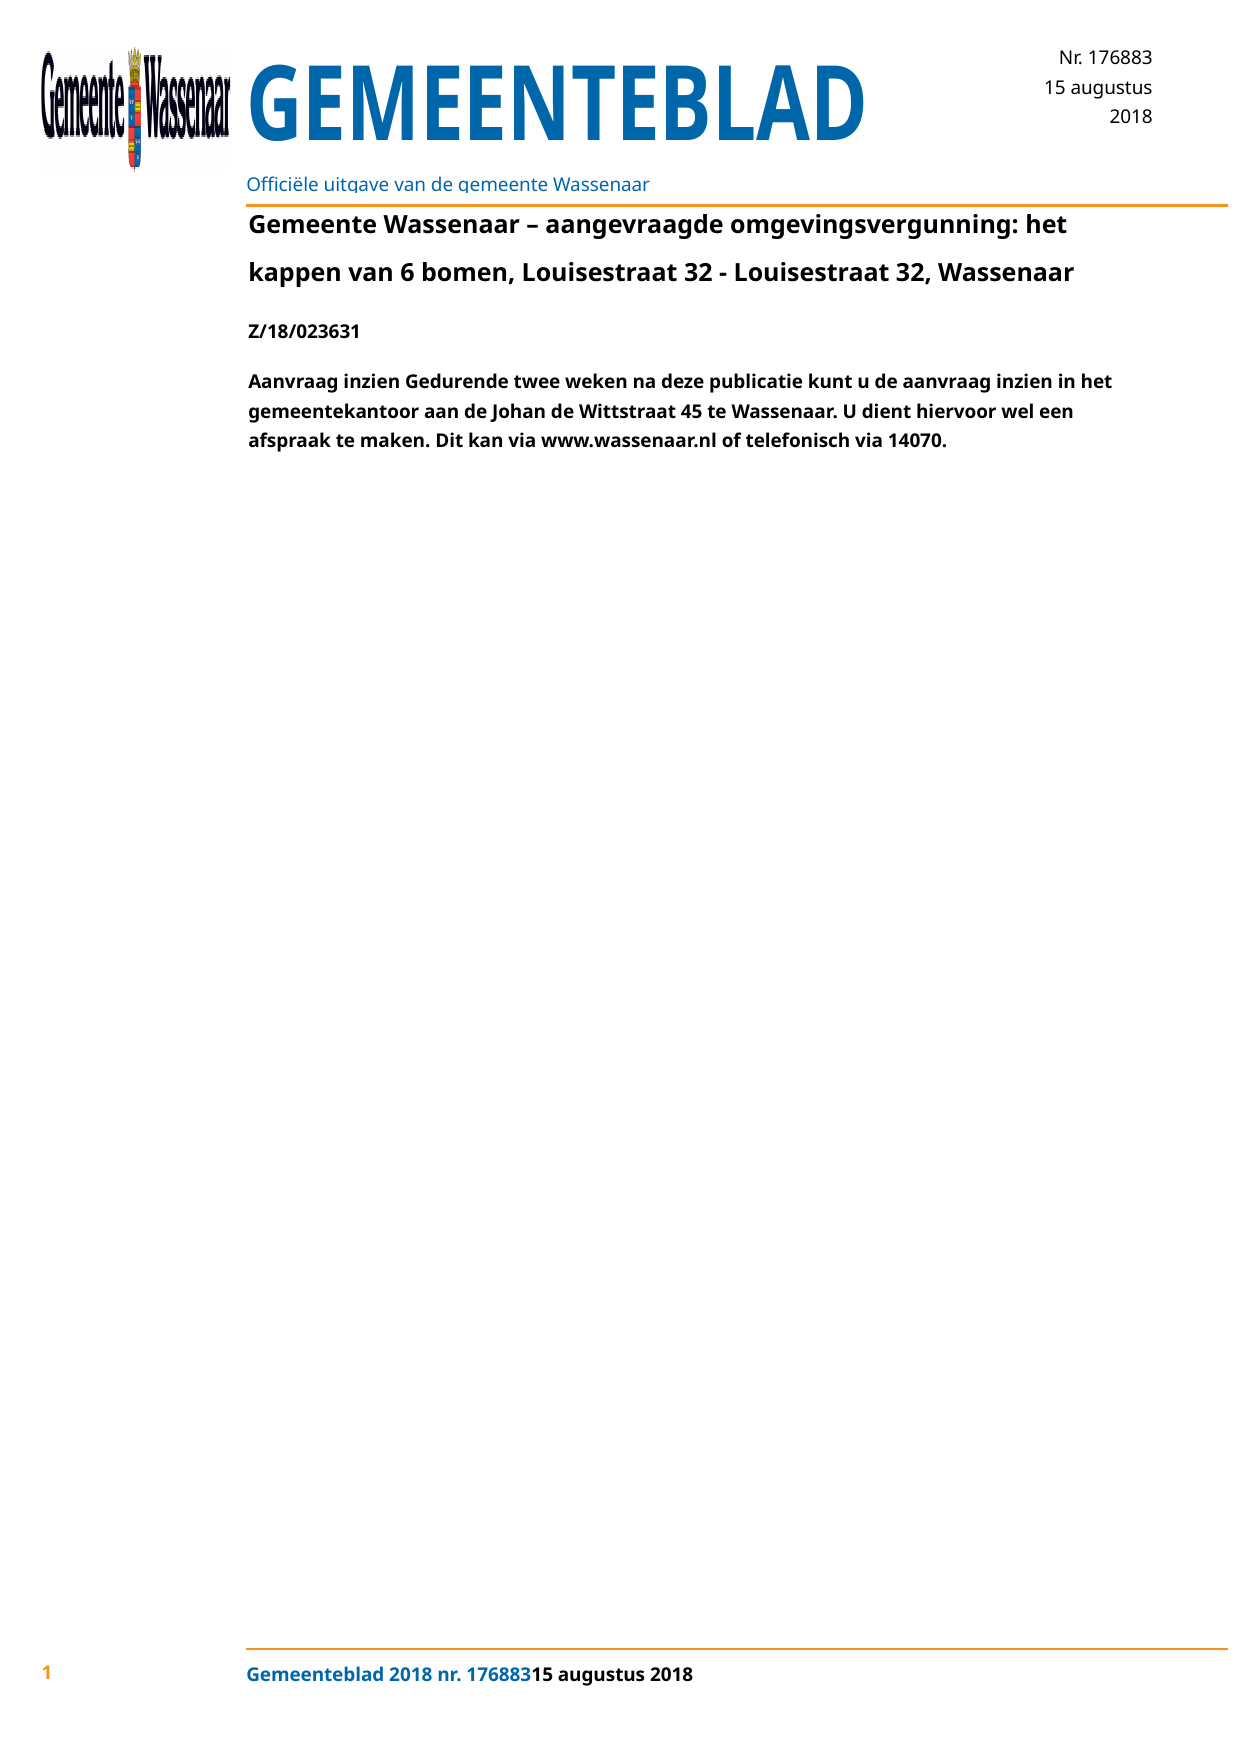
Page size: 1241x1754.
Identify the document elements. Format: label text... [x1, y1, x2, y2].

text Aanvraag inzien Gedurende twee weken na deze publicatie kunt u de aanvraag inzien in het gemeentekantoor aan de Johan de Wittstraat 45 te Wassenaar. U dient hiervoor wel een afspraak te maken. Dit kan via www.wassenaar.nl of telefonisch via 14070. [248, 368, 1152, 453]
text Gemeente Wassenaar – aangevraagde omgevingsvergunning: het kappen van 6 bomen, Louisestraat 32 - Louisestraat 32, Wassenaar [248, 207, 1152, 288]
text Z/18/023631 [248, 318, 1152, 344]
picture [41, 47, 231, 172]
